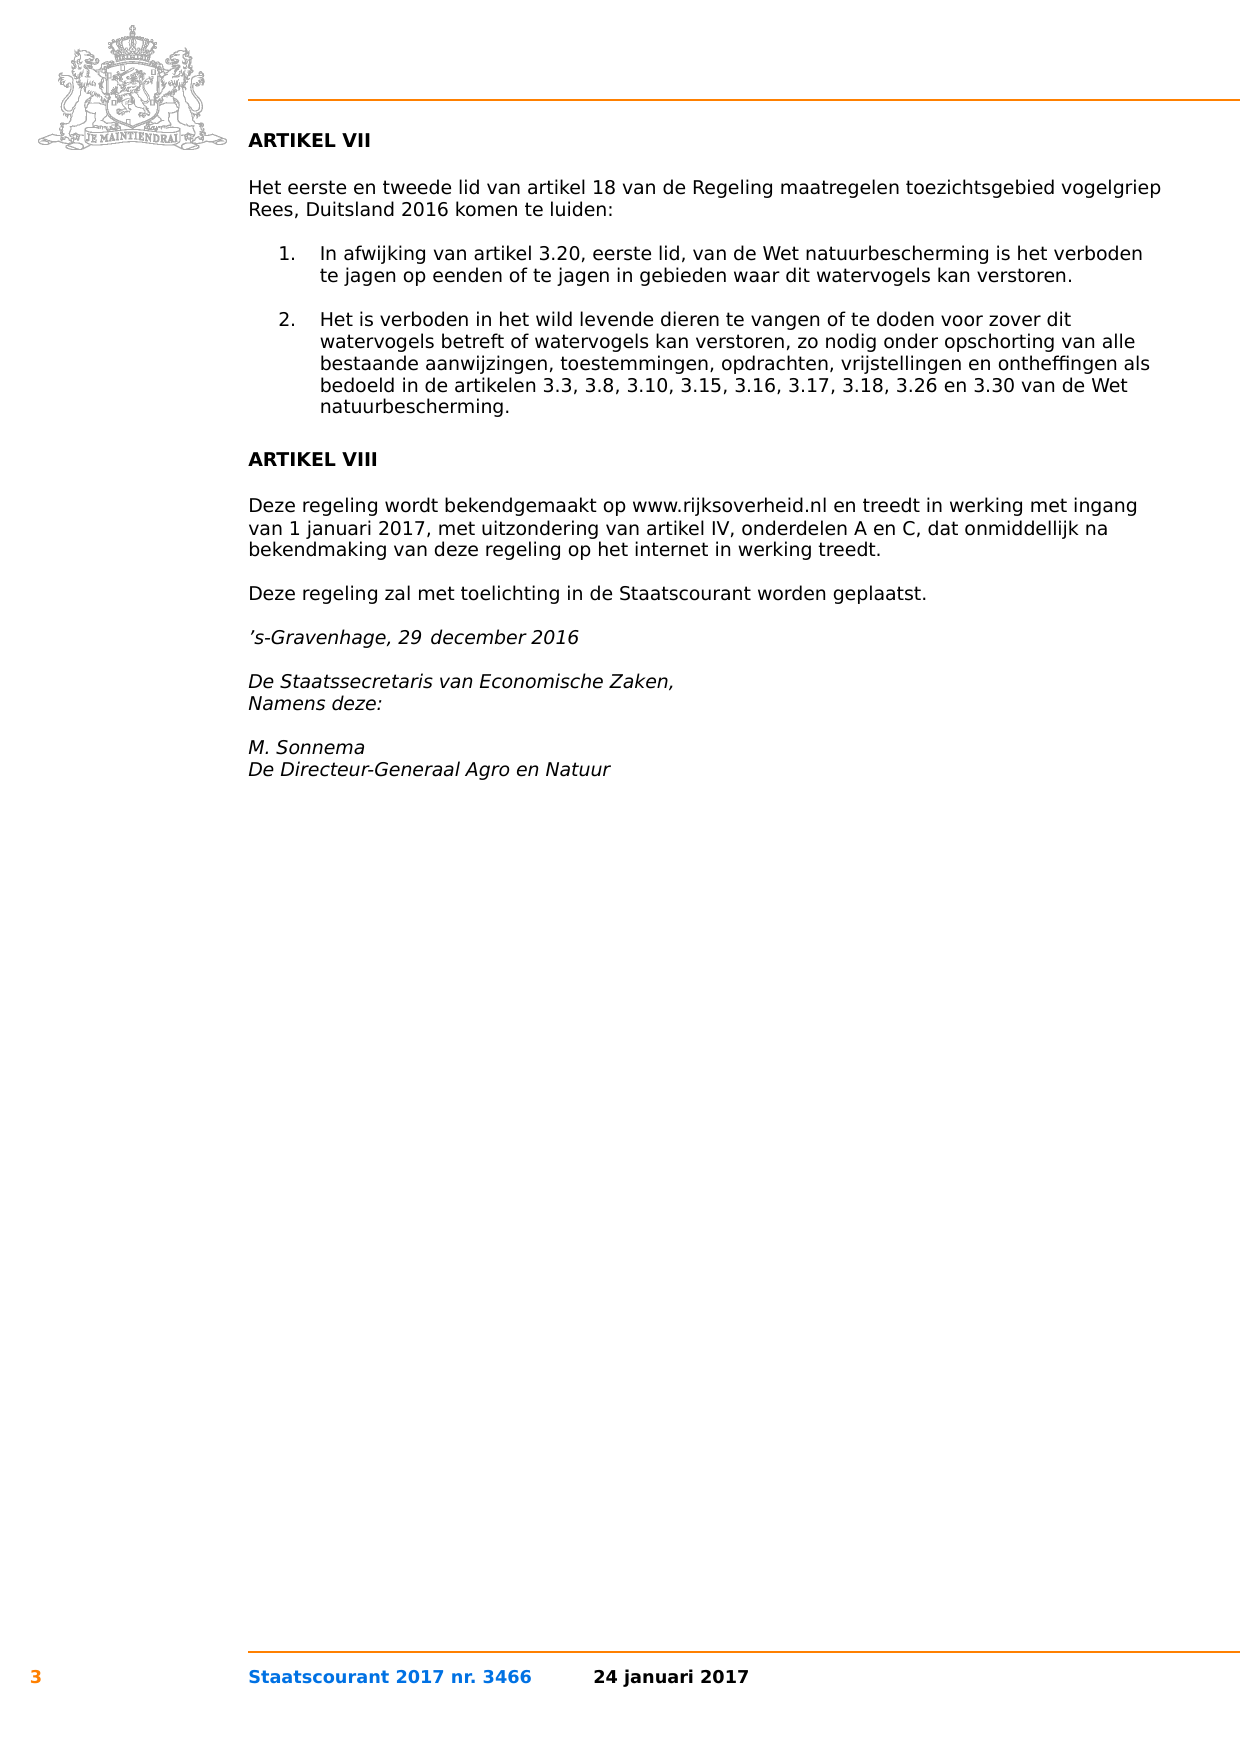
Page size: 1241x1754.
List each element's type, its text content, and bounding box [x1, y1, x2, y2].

subtitle ARTIKEL VIII [248, 448, 1163, 470]
text 1. In afwijking van artikel 3.20, eerste lid, van de Wet natuurbescherming is het verboden te jagen op eenden of te jagen in gebieden waar dit watervogels kan verstoren. [278, 243, 1163, 287]
text Het eerste en tweede lid van artikel 18 van de Regeling maatregelen toezichtsgebied vogelgriep Rees, Duitsland 2016 komen te luiden: [248, 177, 1163, 221]
text ’s-Gravenhage, 29 december 2016 [248, 627, 1163, 649]
picture [38, 25, 227, 150]
text Deze regeling zal met toelichting in de Staatscourant worden geplaatst. [248, 583, 1163, 605]
text Deze regeling wordt bekendgemaakt op www.rijksoverheid.nl en treedt in werking met ingang van 1 januari 2017, met uitzondering van artikel IV, onderdelen A en C, dat onmiddellijk na bekendmaking van deze regeling op het internet in werking treedt. [248, 495, 1163, 561]
text De Staatssecretaris van Economische Zaken, Namens deze: M. Sonnema De Directeur-Generaal Agro en Natuur [248, 671, 1163, 781]
text 2. Het is verboden in het wild levende dieren te vangen of te doden voor zover dit watervogels betreft of watervogels kan verstoren, zo nodig onder opschorting van alle bestaande aanwijzingen, toestemmingen, opdrachten, vrijstellingen en ontheffingen als bedoeld in de artikelen 3.3, 3.8, 3.10, 3.15, 3.16, 3.17, 3.18, 3.26 en 3.30 van de Wet natuurbescherming. [278, 308, 1163, 418]
subtitle ARTIKEL VII [248, 130, 1163, 152]
